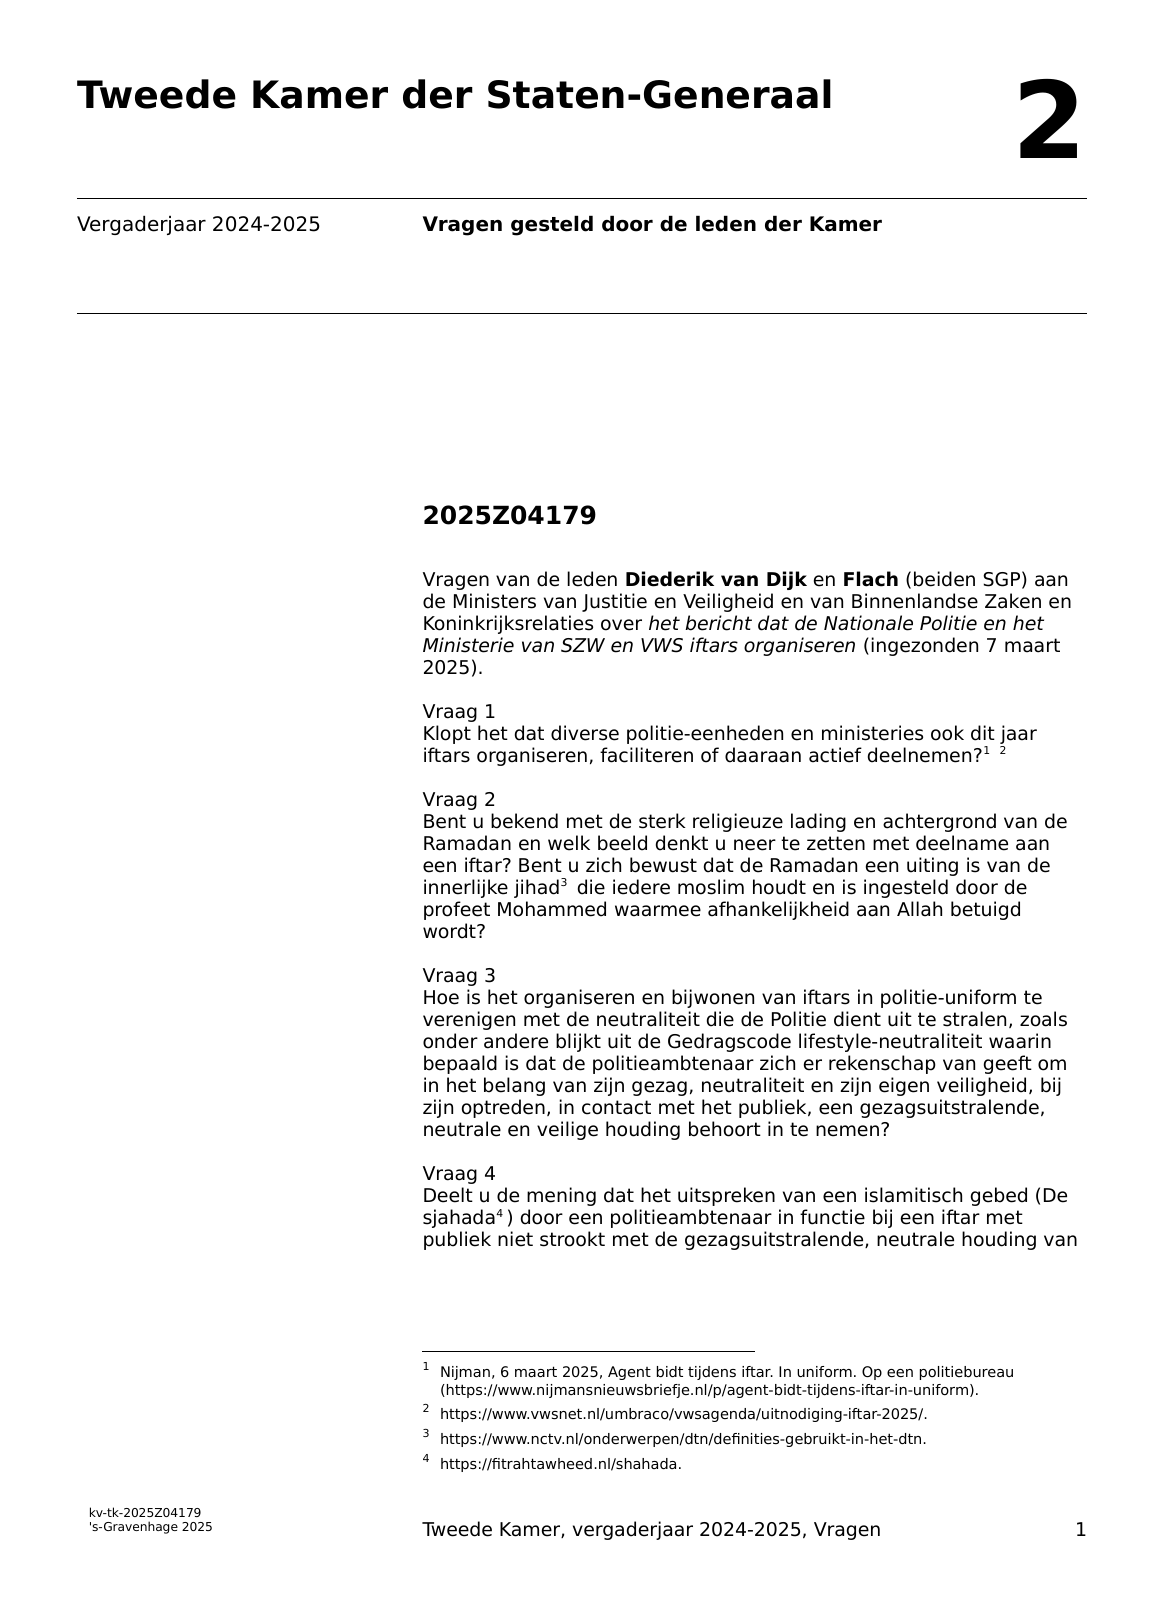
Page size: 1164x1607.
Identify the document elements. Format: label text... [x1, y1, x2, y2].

table_header 2 [886, 59, 1087, 198]
text Klopt het dat diverse politie-eenheden en ministeries ook dit jaar iftars organiseren, faciliteren of daaraan actief deelnemen? [422, 723, 1087, 767]
text Vraag 1 [422, 701, 1087, 723]
text https://fitrahtawheed.nl/shahada. [422, 1452, 1087, 1474]
table_header Tweede Kamer der Staten-Generaal [77, 59, 886, 198]
text https://www.vwsnet.nl/umbraco/vwsagenda/uitnodiging-iftar-2025/. [422, 1402, 1087, 1424]
text https://www.nctv.nl/onderwerpen/dtn/definities-gebruikt-in-het-dtn. [422, 1427, 1087, 1449]
text Vragen van de leden Diederik van Dijk en Flach (beiden SGP) aan de Ministers van Justitie en Veiligheid en van Binnenlandse Zaken en Koninkrijksrelaties over het bericht dat de Nationale Politie en het Ministerie van SZW en VWS iftars organiseren (ingezonden 7 maart 2025). [422, 569, 1087, 679]
text Vraag 3 [422, 965, 1087, 987]
text 2025Z04179 [422, 501, 1087, 531]
text Vraag 2 [422, 789, 1087, 811]
text Hoe is het organiseren en bijwonen van iftars in politie-uniform te verenigen met de neutraliteit die de Politie dient uit te stralen, zoals onder andere blijkt uit de Gedragscode lifestyle-neutraliteit waarin bepaald is dat de politieambtenaar zich er rekenschap van geeft om in het belang van zijn gezag, neutraliteit en zijn eigen veiligheid, bij zijn optreden, in contact met het publiek, een gezagsuitstralende, neutrale en veilige houding behoort in te nemen? [422, 987, 1087, 1141]
text kv-tk-2025Z04179 [88, 1506, 323, 1520]
table_cell Vragen gesteld door de leden der Kamer [422, 199, 1087, 313]
text Bent u bekend met de sterk religieuze lading en achtergrond van de Ramadan en welk beeld denkt u neer te zetten met deelname aan een iftar? Bent u zich bewust dat de Ramadan een uiting is van de innerlijke jihad die iedere moslim houdt en is ingesteld door de profeet Mohammed waarmee afhankelijkheid aan Allah betuigd wordt? [422, 811, 1087, 943]
text Deelt u de mening dat het uitspreken van een islamitisch gebed (De sjahada) door een politieambtenaar in functie bij een iftar met publiek niet strookt met de gezagsuitstralende, neutrale houding van [422, 1185, 1087, 1251]
text Vraag 4 [422, 1163, 1087, 1185]
text 's-Gravenhage 2025 [88, 1520, 323, 1534]
table_cell Vergaderjaar 2024-2025 [77, 199, 422, 313]
text Nijman, 6 maart 2025, Agent bidt tijdens iftar. In uniform. Op een politiebureau (https://www.nijmansnieuwsbriefje.nl/p/agent-bidt-tijdens-iftar-in-uniform). [422, 1360, 1087, 1399]
